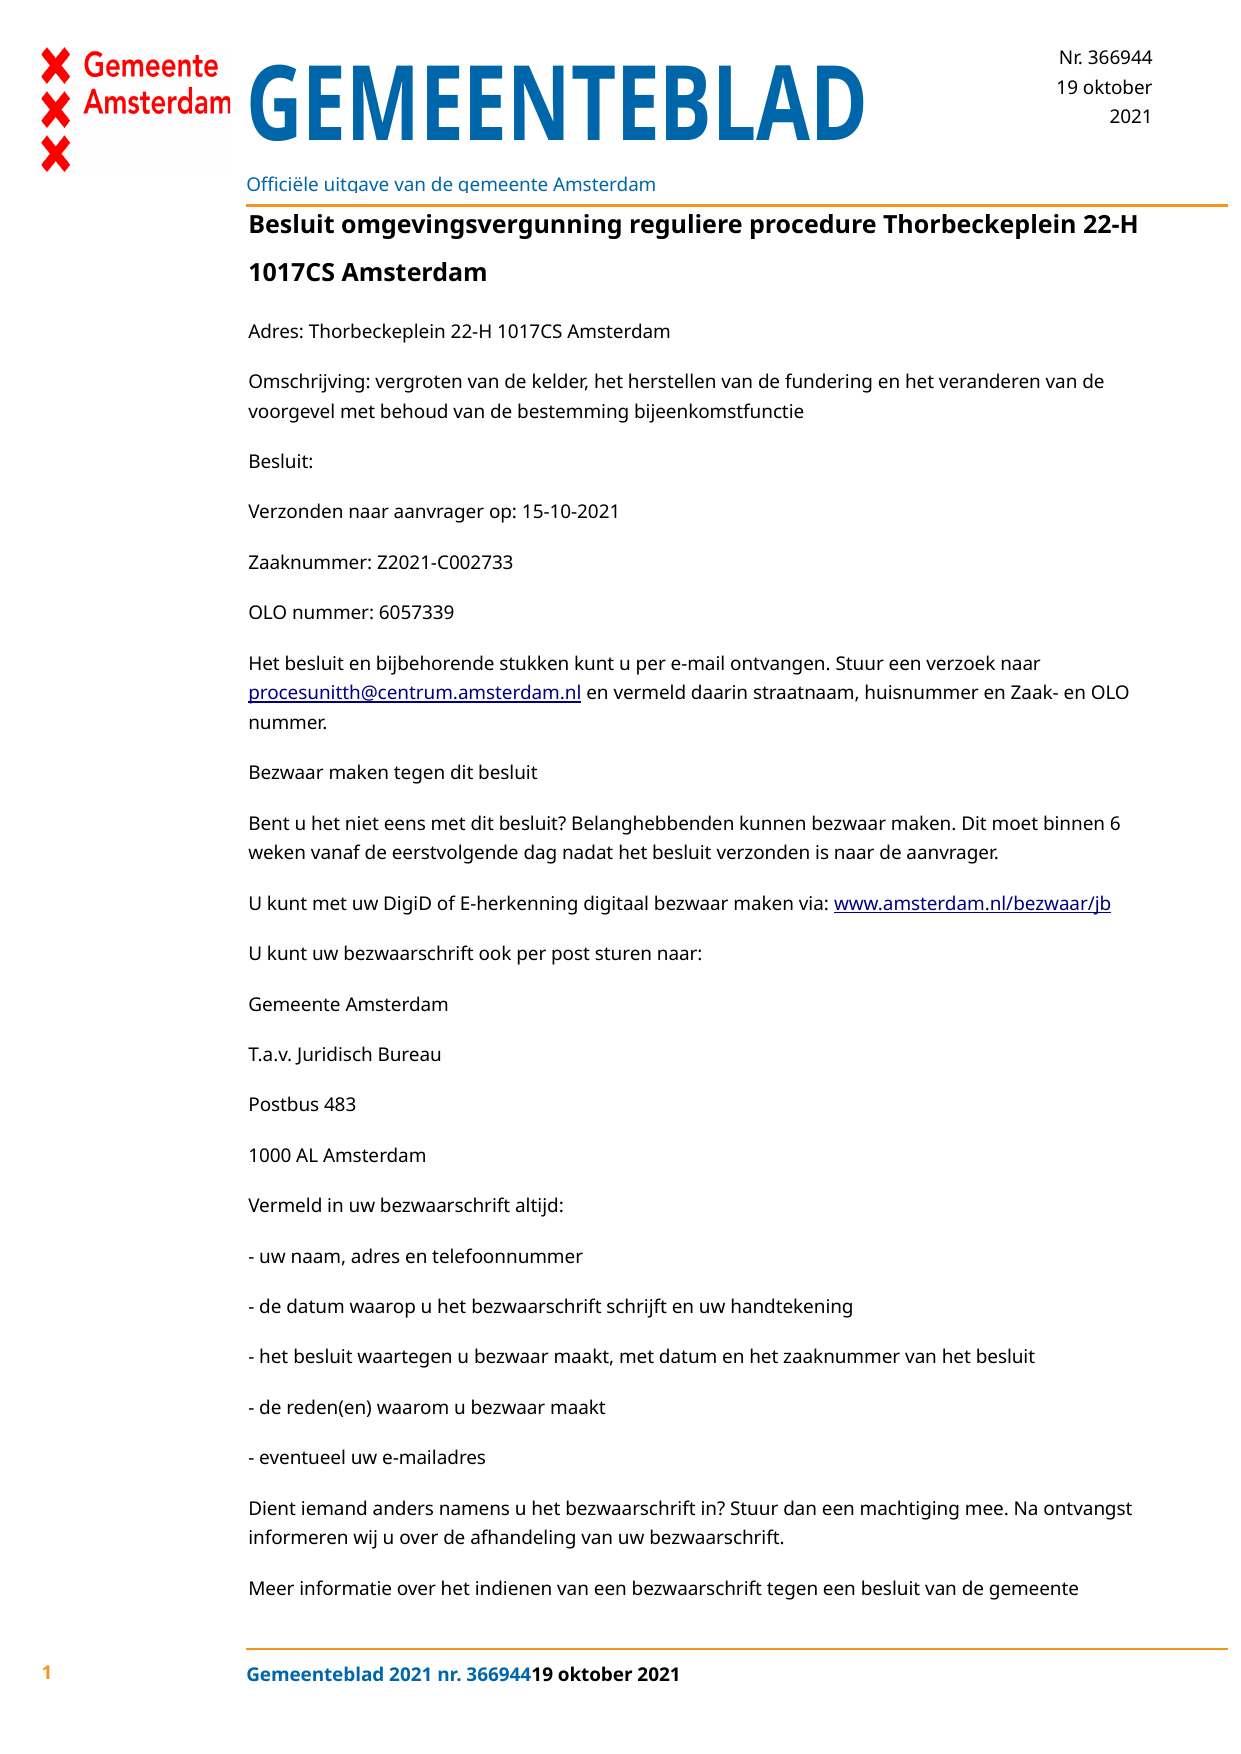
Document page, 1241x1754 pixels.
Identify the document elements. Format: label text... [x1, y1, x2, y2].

text Zaaknummer: Z2021-C002733 [248, 549, 1152, 575]
text T.a.v. Juridisch Bureau [248, 1041, 1152, 1067]
picture [41, 47, 231, 172]
text Besluit omgevingsvergunning reguliere procedure Thorbeckeplein 22-H 1017CS Amsterdam [248, 207, 1152, 288]
text Omschrijving: vergroten van de kelder, het herstellen van de fundering en het veranderen van de voorgevel met behoud van de bestemming bijeenkomstfunctie [248, 368, 1152, 424]
text - de datum waarop u het bezwaarschrift schrijft en uw handtekening [248, 1293, 1152, 1319]
text Vermeld in uw bezwaarschrift altijd: [248, 1192, 1152, 1218]
text Gemeente Amsterdam [248, 991, 1152, 1017]
text Bent u het niet eens met dit besluit? Belanghebbenden kunnen bezwaar maken. Dit moet binnen 6 weken vanaf de eerstvolgende dag nadat het besluit verzonden is naar de aanvrager. [248, 810, 1152, 865]
text - eventueel uw e-mailadres [248, 1444, 1152, 1470]
text Bezwaar maken tegen dit besluit [248, 759, 1152, 785]
text U kunt uw bezwaarschrift ook per post sturen naar: [248, 940, 1152, 966]
text Postbus 483 [248, 1092, 1152, 1117]
text - de reden(en) waarom u bezwaar maakt [248, 1394, 1152, 1420]
text Adres: Thorbeckeplein 22-H 1017CS Amsterdam [248, 318, 1152, 344]
text - uw naam, adres en telefoonnummer [248, 1243, 1152, 1269]
text Dient iemand anders namens u het bezwaarschrift in? Stuur dan een machtiging mee. Na ontvangst informeren wij u over de afhandeling van uw bezwaarschrift. [248, 1495, 1152, 1550]
text Besluit: [248, 448, 1152, 474]
text Meer informatie over het indienen van een bezwaarschrift tegen een besluit van de gemeente [248, 1575, 1152, 1601]
text OLO nummer: 6057339 [248, 599, 1152, 625]
text Het besluit en bijbehorende stukken kunt u per e-mail ontvangen. Stuur een verzoek naar procesunitth@centrum.amsterdam.nl en vermeld daarin straatnaam, huisnummer en Zaak- en OLO nummer. [248, 650, 1152, 735]
text - het besluit waartegen u bezwaar maakt, met datum en het zaaknummer van het besluit [248, 1344, 1152, 1369]
text U kunt met uw DigiD of E-herkenning digitaal bezwaar maken via: www.amsterdam.nl/bezwaar/jb [248, 890, 1152, 916]
text 1000 AL Amsterdam [248, 1142, 1152, 1168]
text Verzonden naar aanvrager op: 15-10-2021 [248, 499, 1152, 524]
